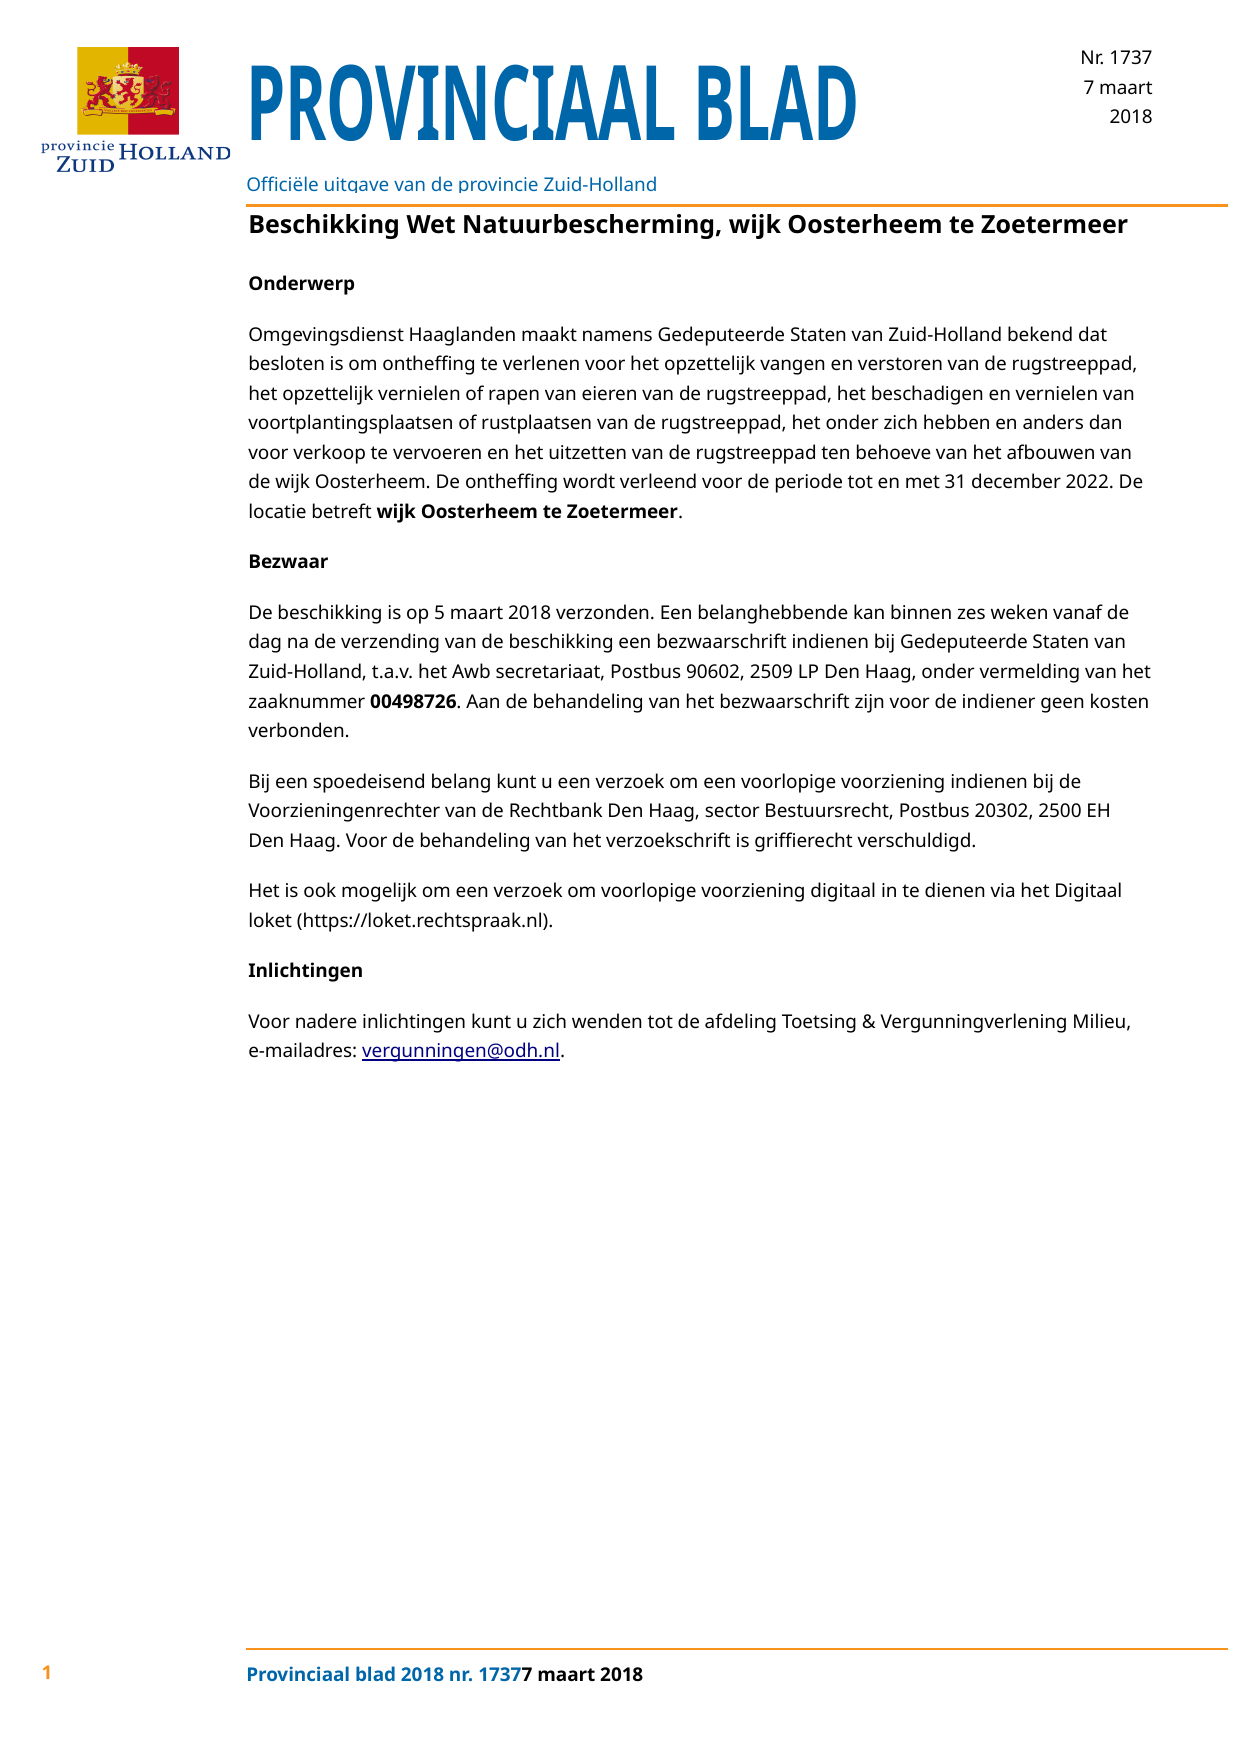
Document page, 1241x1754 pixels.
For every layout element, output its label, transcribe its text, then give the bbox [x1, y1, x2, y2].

picture [41, 47, 231, 172]
text Onderwerp [248, 270, 1152, 296]
text Bezwaar [248, 549, 1152, 574]
text Voor nadere inlichtingen kunt u zich wenden tot de afdeling Toetsing & Vergunningverlening Milieu, e-mailadres: vergunningen@odh.nl. [248, 1008, 1152, 1063]
text Inlichtingen [248, 957, 1152, 983]
text Het is ook mogelijk om een verzoek om voorlopige voorziening digitaal in te dienen via het Digitaal loket (https://loket.rechtspraak.nl). [248, 877, 1152, 933]
text Omgevingsdienst Haaglanden maakt namens Gedeputeerde Staten van Zuid-Holland bekend dat besloten is om ontheffing te verlenen voor het opzettelijk vangen en verstoren van de rugstreeppad, het opzettelijk vernielen of rapen van eieren van de rugstreeppad, het beschadigen en vernielen van voortplantingsplaatsen of rustplaatsen van de rugstreeppad, het onder zich hebben en anders dan voor verkoop te vervoeren en het uitzetten van de rugstreeppad ten behoeve van het afbouwen van de wijk Oosterheem. De ontheffing wordt verleend voor de periode tot en met 31 december 2022. De locatie betreft wijk Oosterheem te Zoetermeer. [248, 321, 1152, 524]
text De beschikking is op 5 maart 2018 verzonden. Een belanghebbende kan binnen zes weken vanaf de dag na de verzending van de beschikking een bezwaarschrift indienen bij Gedeputeerde Staten van Zuid-Holland, t.a.v. het Awb secretariaat, Postbus 90602, 2509 LP Den Haag, onder vermelding van het zaaknummer 00498726. Aan de behandeling van het bezwaarschrift zijn voor de indiener geen kosten verbonden. [248, 599, 1152, 743]
text Bij een spoedeisend belang kunt u een verzoek om een voorlopige voorziening indienen bij de Voorzieningenrechter van de Rechtbank Den Haag, sector Bestuursrecht, Postbus 20302, 2500 EH Den Haag. Voor de behandeling van het verzoekschrift is griffierecht verschuldigd. [248, 768, 1152, 853]
text Beschikking Wet Natuurbescherming, wijk Oosterheem te Zoetermeer [248, 207, 1152, 241]
